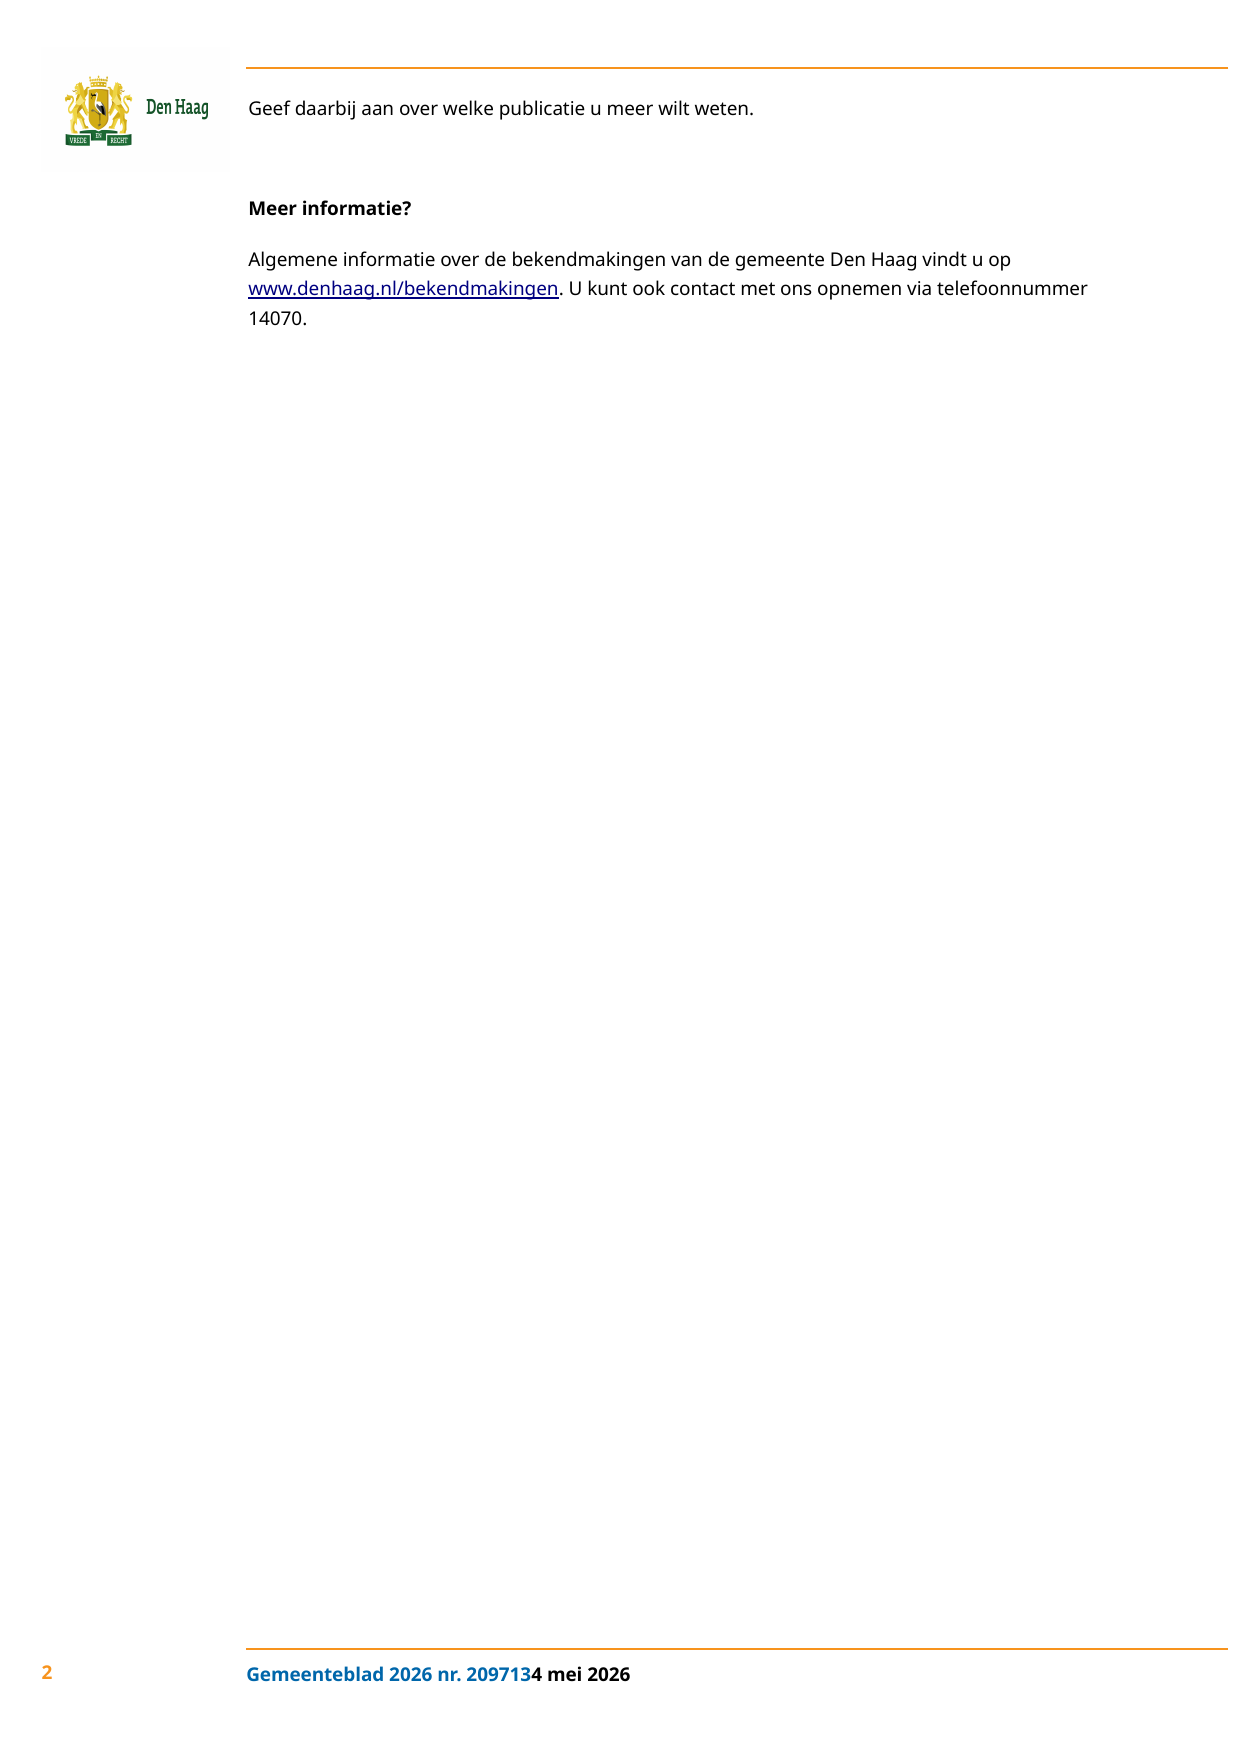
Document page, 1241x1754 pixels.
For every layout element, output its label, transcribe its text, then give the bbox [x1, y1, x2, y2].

picture [41, 47, 231, 172]
text Meer informatie? [248, 196, 1152, 221]
text Algemene informatie over de bekendmakingen van de gemeente Den Haag vindt u op www.denhaag.nl/bekendmakingen. U kunt ook contact met ons opnemen via telefoonnummer 14070. [248, 246, 1152, 331]
text Geef daarbij aan over welke publicatie u meer wilt weten. [248, 95, 1152, 121]
